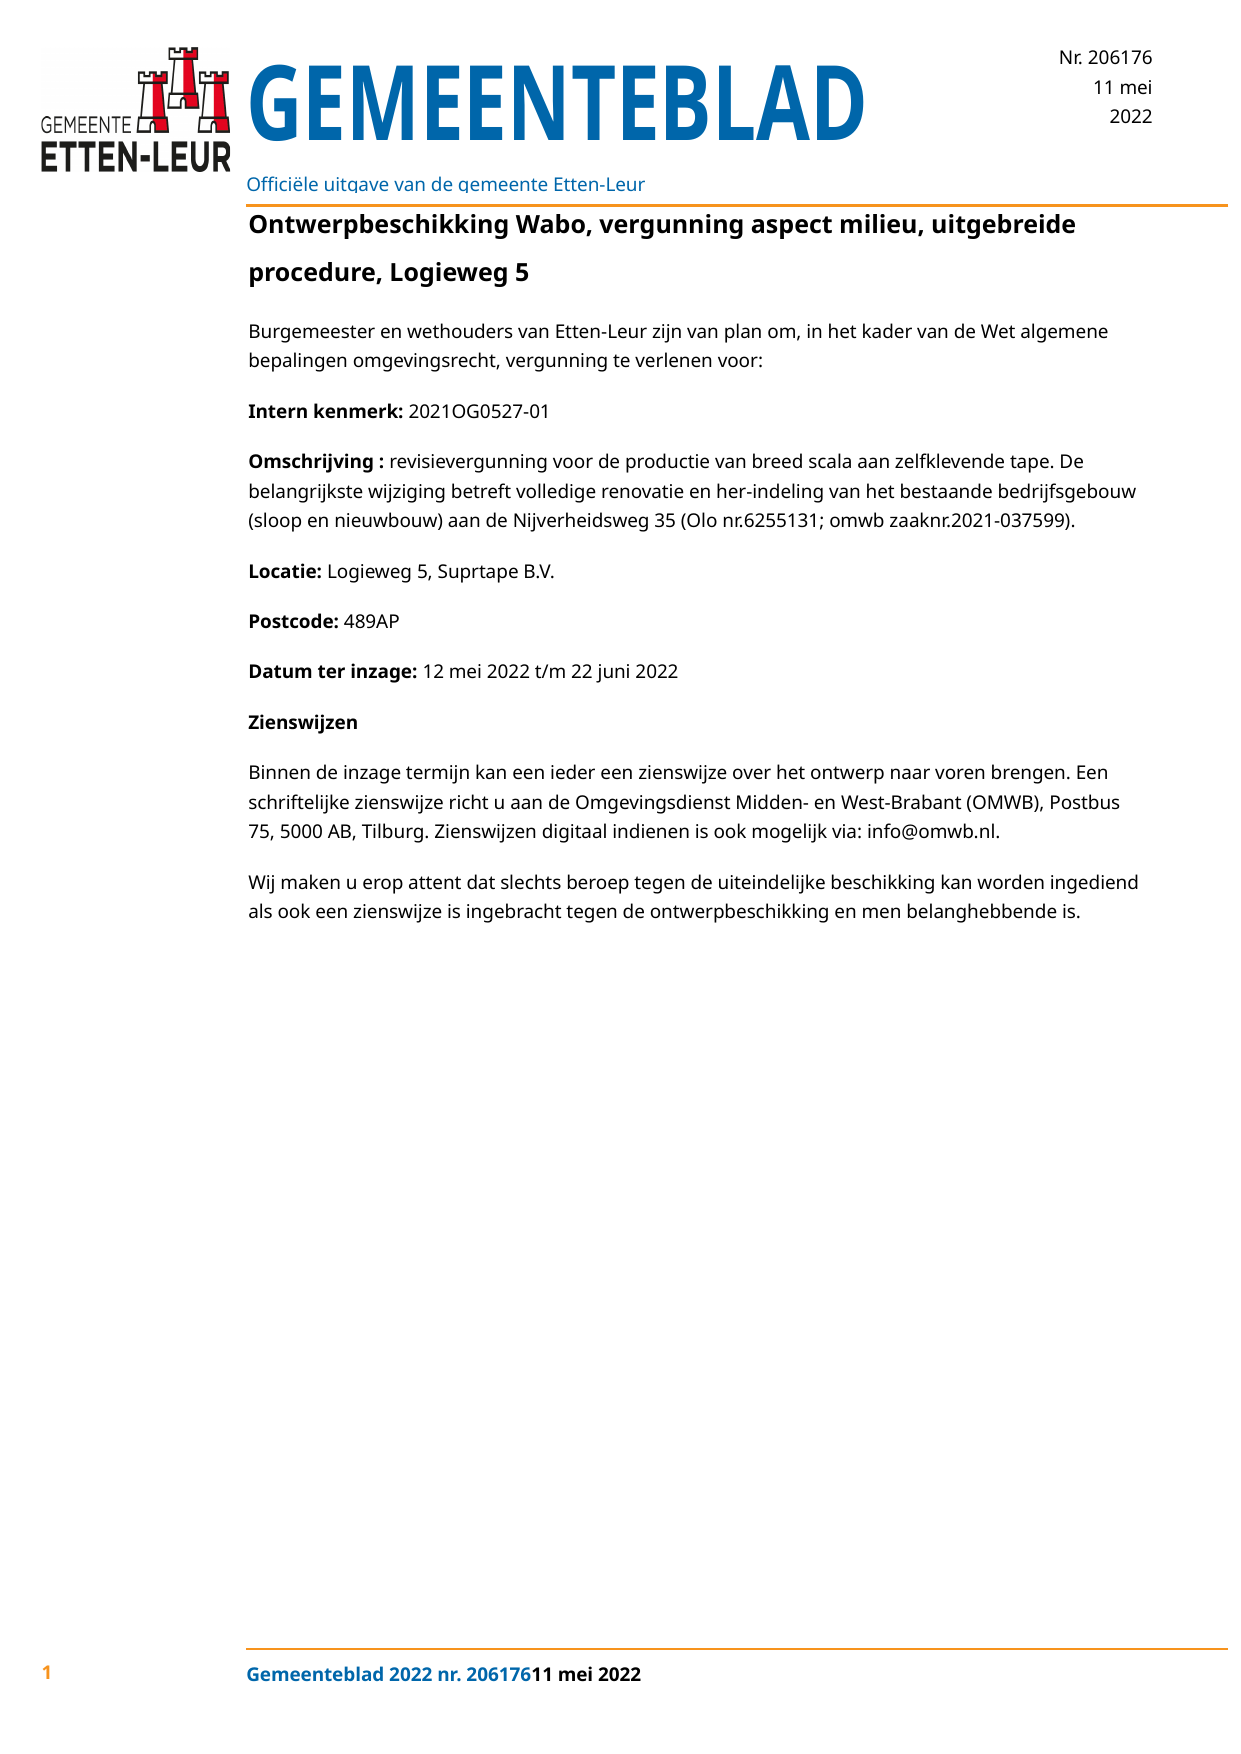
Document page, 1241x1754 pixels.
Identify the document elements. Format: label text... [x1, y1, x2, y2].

text Binnen de inzage termijn kan een ieder een zienswijze over het ontwerp naar voren brengen. Een schriftelijke zienswijze richt u aan de Omgevingsdienst Midden- en West-Brabant (OMWB), Postbus 75, 5000 AB, Tilburg. Zienswijzen digitaal indienen is ook mogelijk via: info@omwb.nl. [248, 759, 1152, 844]
text Ontwerpbeschikking Wabo, vergunning aspect milieu, uitgebreide procedure, Logieweg 5 [248, 207, 1152, 288]
text Omschrijving : revisievergunning voor de productie van breed scala aan zelfklevende tape. De belangrijkste wijziging betreft volledige renovatie en her-indeling van het bestaande bedrijfsgebouw (sloop en nieuwbouw) aan de Nijverheidsweg 35 (Olo nr.6255131; omwb zaaknr.2021-037599). [248, 448, 1152, 533]
text Wij maken u erop attent dat slechts beroep tegen de uiteindelijke beschikking kan worden ingediend als ook een zienswijze is ingebracht tegen de ontwerpbeschikking en men belanghebbende is. [248, 869, 1152, 924]
picture [41, 47, 231, 172]
text Datum ter inzage: 12 mei 2022 t/m 22 juni 2022 [248, 659, 1152, 684]
text Burgemeester en wethouders van Etten-Leur zijn van plan om, in het kader van de Wet algemene bepalingen omgevingsrecht, vergunning te verlenen voor: [248, 318, 1152, 373]
text Zienswijzen [248, 709, 1152, 735]
text Postcode: 489AP [248, 608, 1152, 634]
text Intern kenmerk: 2021OG0527-01 [248, 398, 1152, 424]
text Locatie: Logieweg 5, Suprtape B.V. [248, 558, 1152, 584]
